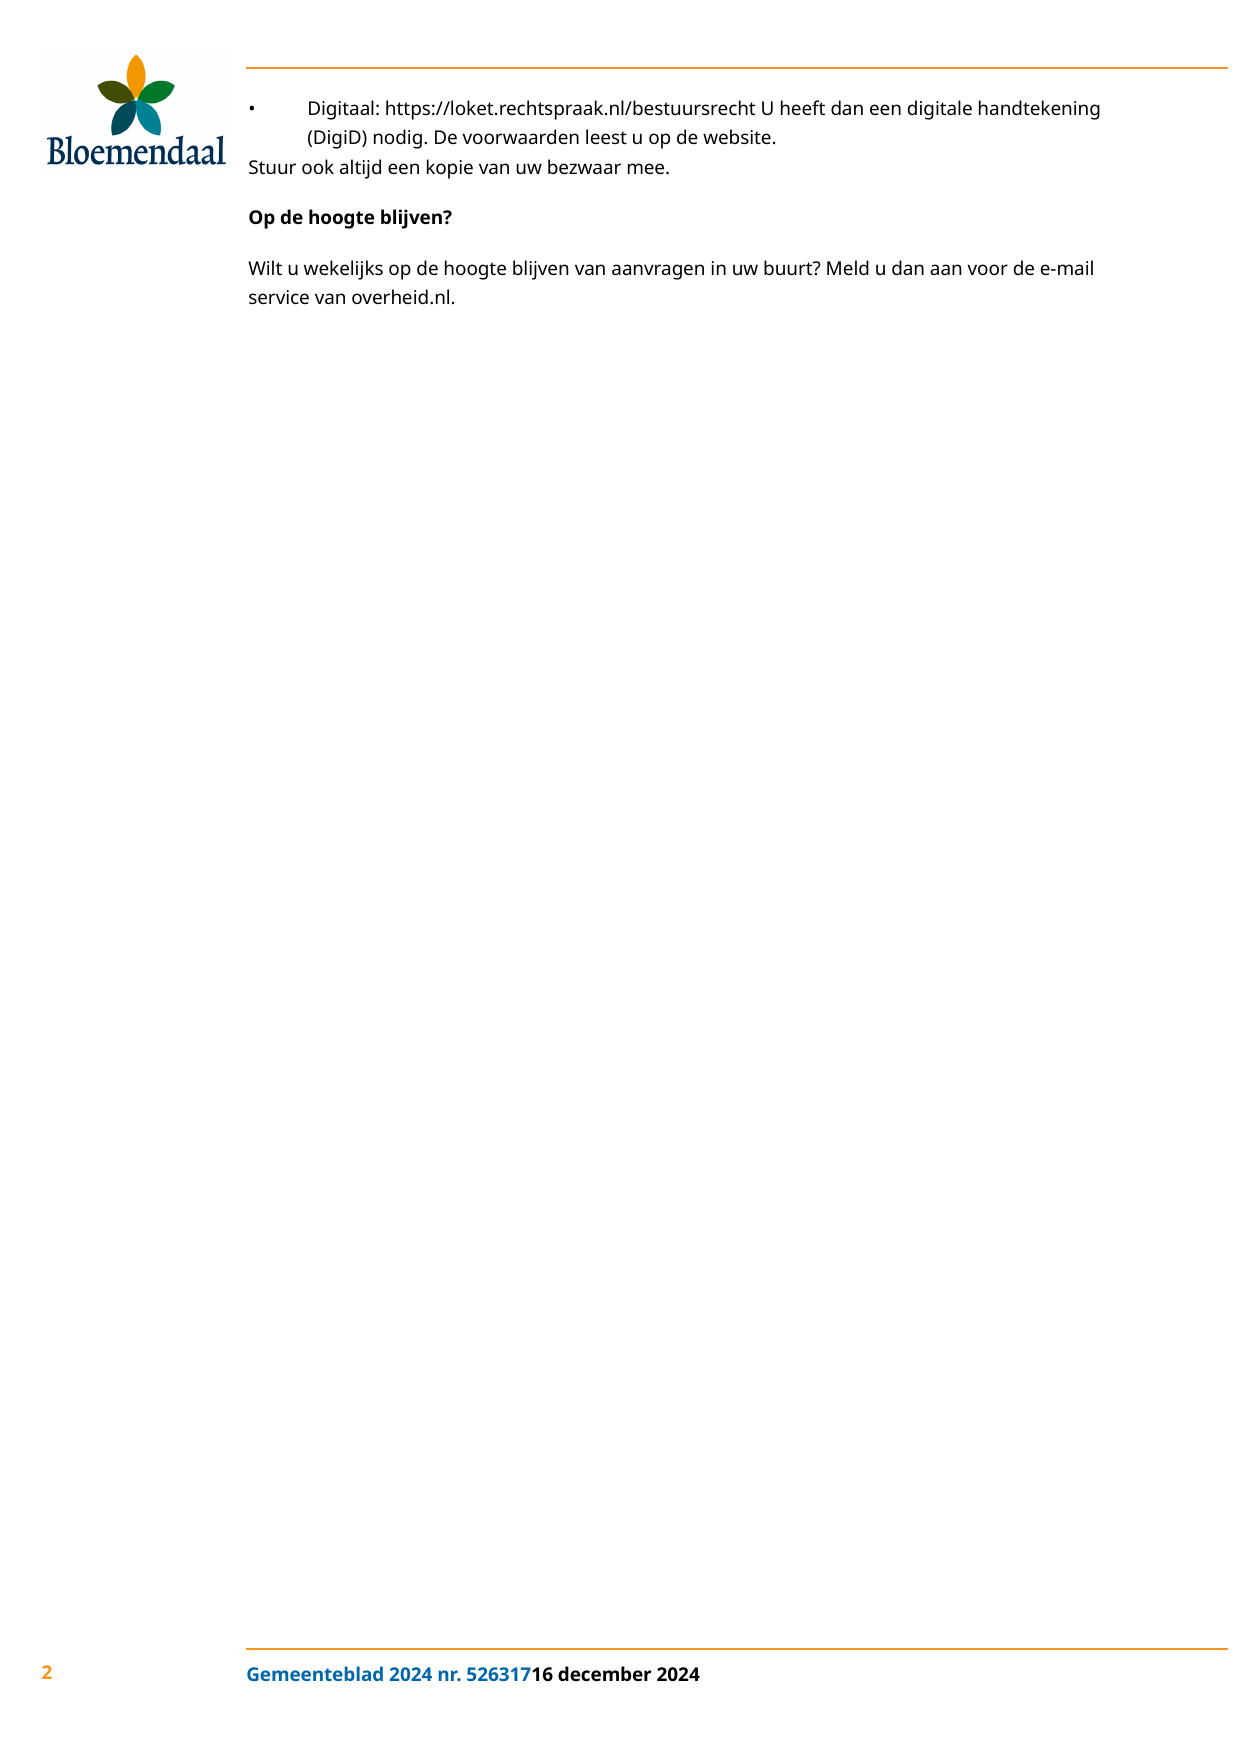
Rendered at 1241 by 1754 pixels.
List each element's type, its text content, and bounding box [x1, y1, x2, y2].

text Op de hoogte blijven? [248, 204, 1152, 230]
text Wilt u wekelijks op de hoogte blijven van aanvragen in uw buurt? Meld u dan aan voor de e-mail service van overheid.nl. [248, 255, 1152, 310]
picture [41, 47, 231, 172]
text Stuur ook altijd een kopie van uw bezwaar mee. [248, 154, 1152, 180]
list Digitaal: https://loket.rechtspraak.nl/bestuursrecht U heeft dan een digitale handtekening (DigiD) nodig. De voorwaarden leest u op de website. [248, 95, 1152, 150]
